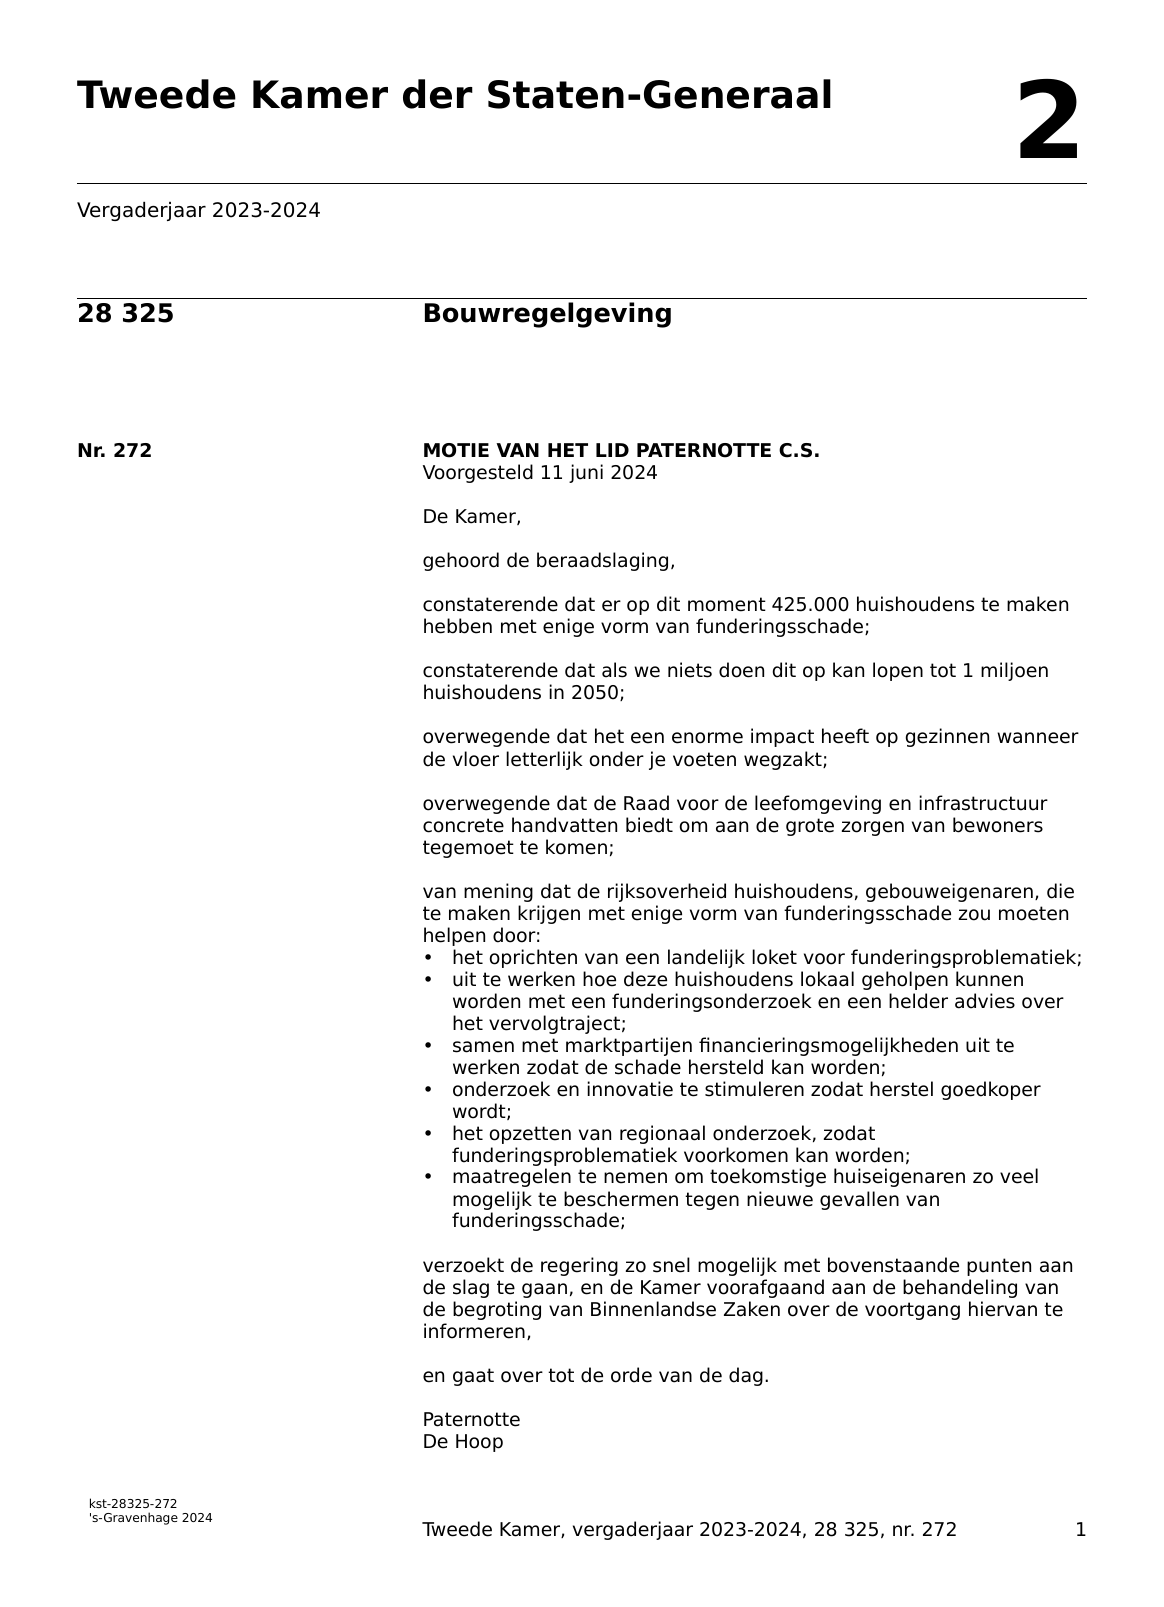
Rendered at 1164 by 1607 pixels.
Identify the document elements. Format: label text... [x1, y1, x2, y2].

text Paternotte [422, 1409, 1087, 1431]
text kst-28325-272 [88, 1497, 323, 1511]
text • maatregelen te nemen om toekomstige huiseigenaren zo veel mogelijk te beschermen tegen nieuwe gevallen van funderingsschade; [422, 1166, 1087, 1232]
text overwegende dat het een enorme impact heeft op gezinnen wanneer de vloer letterlijk onder je voeten wegzakt; [422, 726, 1087, 770]
text constaterende dat er op dit moment 425.000 huishoudens te maken hebben met enige vorm van funderingsschade; [422, 594, 1087, 638]
text constaterende dat als we niets doen dit op kan lopen tot 1 miljoen huishoudens in 2050; [422, 660, 1087, 704]
table_header Tweede Kamer der Staten-Generaal [77, 59, 886, 183]
text gehoord de beraadslaging, [422, 550, 1087, 572]
text • samen met marktpartijen financieringsmogelijkheden uit te werken zodat de schade hersteld kan worden; [422, 1034, 1087, 1078]
text 's-Gravenhage 2024 [88, 1511, 323, 1525]
subtitle 28 325 Bouwregelgeving [77, 299, 1087, 329]
text • uit te werken hoe deze huishoudens lokaal geholpen kunnen worden met een funderingsonderzoek en een helder advies over het vervolgtraject; [422, 969, 1087, 1034]
text en gaat over tot de orde van de dag. [422, 1365, 1087, 1387]
table_cell Vergaderjaar 2023-2024 [77, 184, 1087, 298]
table_header 2 [886, 59, 1087, 183]
text • onderzoek en innovatie te stimuleren zodat herstel goedkoper wordt; [422, 1078, 1087, 1122]
text Voorgesteld 11 juni 2024 [422, 462, 1087, 484]
text • het oprichten van een landelijk loket voor funderingsproblematiek; [422, 947, 1087, 969]
text • het opzetten van regionaal onderzoek, zodat funderingsproblematiek voorkomen kan worden; [422, 1122, 1087, 1166]
text overwegende dat de Raad voor de leefomgeving en infrastructuur concrete handvatten biedt om aan de grote zorgen van bewoners tegemoet te komen; [422, 793, 1087, 858]
text verzoekt de regering zo snel mogelijk met bovenstaande punten aan de slag te gaan, en de Kamer voorafgaand aan de behandeling van de begroting van Binnenlandse Zaken over de voortgang hiervan te informeren, [422, 1254, 1087, 1342]
subtitle Nr. 272 MOTIE VAN HET LID PATERNOTTE C.S. [77, 440, 1087, 462]
text De Hoop [422, 1431, 1087, 1453]
text van mening dat de rijksoverheid huishoudens, gebouweigenaren, die te maken krijgen met enige vorm van funderingsschade zou moeten helpen door: [422, 881, 1087, 947]
text De Kamer, [422, 506, 1087, 528]
